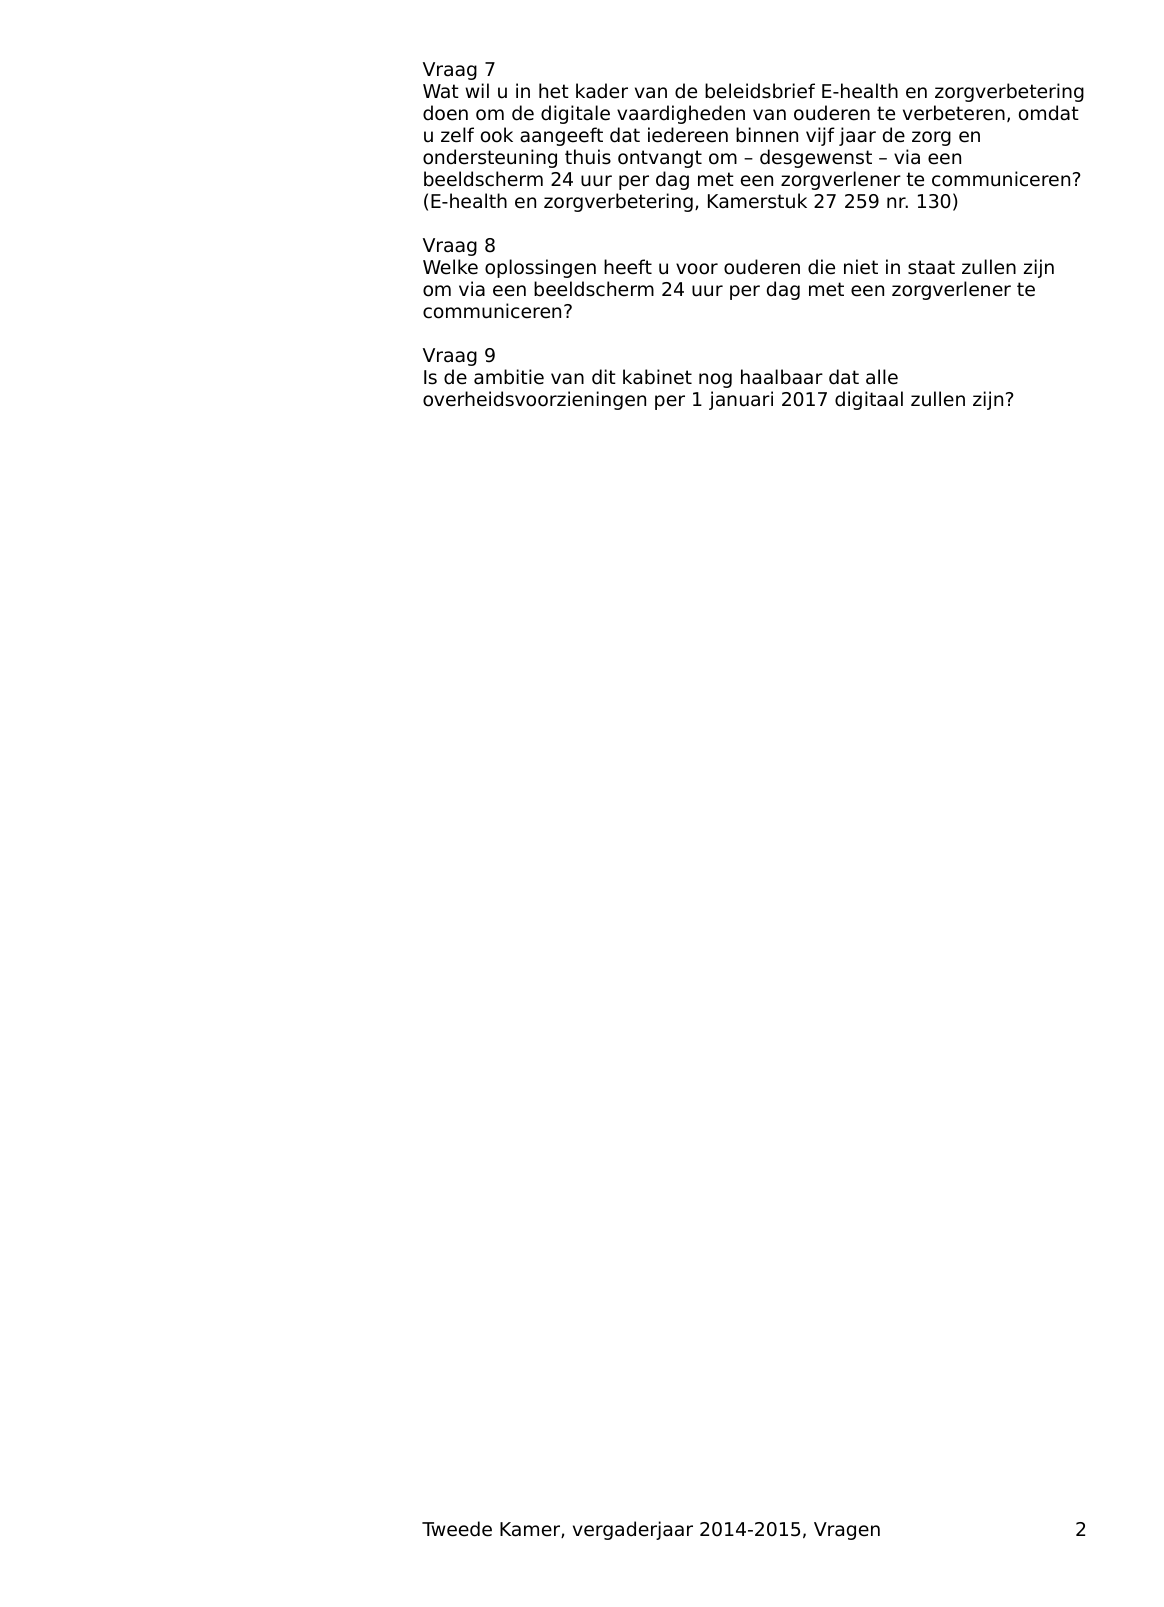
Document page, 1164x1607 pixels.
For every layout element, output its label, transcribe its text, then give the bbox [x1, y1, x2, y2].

text Is de ambitie van dit kabinet nog haalbaar dat alle overheidsvoorzieningen per 1 januari 2017 digitaal zullen zijn? [422, 367, 1087, 411]
text Welke oplossingen heeft u voor ouderen die niet in staat zullen zijn om via een beeldscherm 24 uur per dag met een zorgverlener te communiceren? [422, 257, 1087, 323]
text Vraag 9 [422, 345, 1087, 367]
text Wat wil u in het kader van de beleidsbrief E-health en zorgverbetering doen om de digitale vaardigheden van ouderen te verbeteren, omdat u zelf ook aangeeft dat iedereen binnen vijf jaar de zorg en ondersteuning thuis ontvangt om – desgewenst – via een beeldscherm 24 uur per dag met een zorgverlener te communiceren? (E-health en zorgverbetering, Kamerstuk 27 259 nr. 130) [422, 81, 1087, 213]
text Vraag 7 [422, 59, 1087, 81]
text Vraag 8 [422, 235, 1087, 257]
